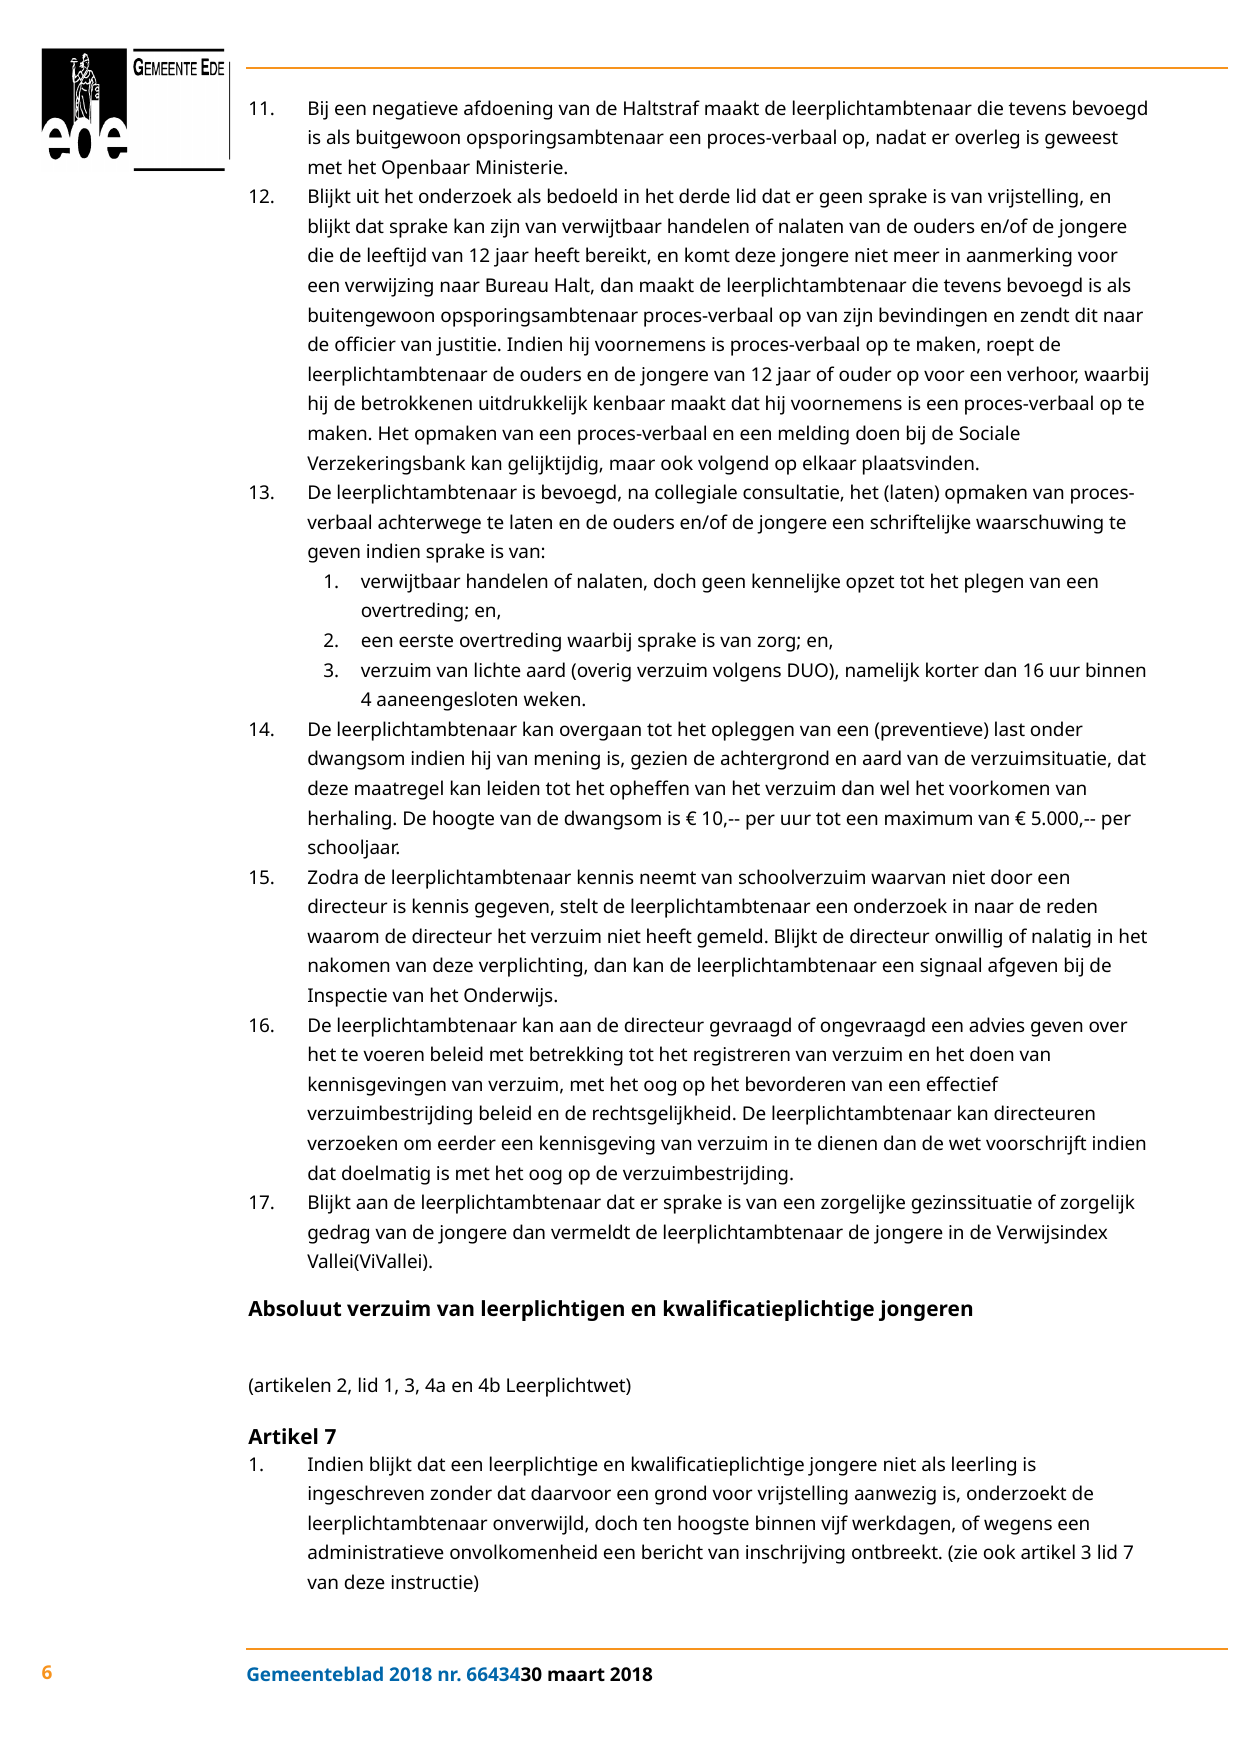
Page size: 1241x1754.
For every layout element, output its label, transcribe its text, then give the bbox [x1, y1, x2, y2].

list Indien blijkt dat een leerplichtige en kwalificatieplichtige jongere niet als leerling is ingeschreven zonder dat daarvoor een grond voor vrijstelling aanwezig is, onderzoekt de leerplichtambtenaar onverwijld, doch ten hoogste binnen vijf werkdagen, of wegens een administratieve onvolkomenheid een bericht van inschrijving ontbreekt. (zie ook artikel 3 lid 7 van deze instructie) [248, 1451, 1152, 1595]
list Bij een negatieve afdoening van de Haltstraf maakt de leerplichtambtenaar die tevens bevoegd is als buitgewoon opsporingsambtenaar een proces-verbaal op, nadat er overleg is geweest met het Openbaar Ministerie. [248, 95, 1152, 180]
text Artikel 7 [248, 1422, 1152, 1451]
text (artikelen 2, lid 1, 3, 4a en 4b Leerplichtwet) [248, 1372, 1152, 1398]
text Absoluut verzuim van leerplichtigen en kwalificatieplichtige jongeren [248, 1294, 1152, 1323]
list Blijkt uit het onderzoek als bedoeld in het derde lid dat er geen sprake is van vrijstelling, en blijkt dat sprake kan zijn van verwijtbaar handelen of nalaten van de ouders en/of de jongere die de leeftijd van 12 jaar heeft bereikt, en komt deze jongere niet meer in aanmerking voor een verwijzing naar Bureau Halt, dan maakt de leerplichtambtenaar die tevens bevoegd is als buitengewoon opsporingsambtenaar proces-verbaal op van zijn bevindingen en zendt dit naar de officier van justitie. Indien hij voornemens is proces-verbaal op te maken, roept de leerplichtambtenaar de ouders en de jongere van 12 jaar of ouder op voor een verhoor, waarbij hij de betrokkenen uitdrukkelijk kenbaar maakt dat hij voornemens is een proces-verbaal op te maken. Het opmaken van een proces-verbaal en een melding doen bij de Sociale Verzekeringsbank kan gelijktijdig, maar ook volgend op elkaar plaatsvinden. [248, 183, 1152, 476]
list een eerste overtreding waarbij sprake is van zorg; en, [323, 627, 1152, 653]
picture [41, 47, 231, 172]
list De leerplichtambtenaar kan aan de directeur gevraagd of ongevraagd een advies geven over het te voeren beleid met betrekking tot het registreren van verzuim en het doen van kennisgevingen van verzuim, met het oog op het bevorderen van een effectief verzuimbestrijding beleid en de rechtsgelijkheid. De leerplichtambtenaar kan directeuren verzoeken om eerder een kennisgeving van verzuim in te dienen dan de wet voorschrijft indien dat doelmatig is met het oog op de verzuimbestrijding. [248, 1012, 1152, 1186]
list verzuim van lichte aard (overig verzuim volgens DUO), namelijk korter dan 16 uur binnen 4 aaneengesloten weken. [323, 657, 1152, 712]
list De leerplichtambtenaar kan overgaan tot het opleggen van een (preventieve) last onder dwangsom indien hij van mening is, gezien de achtergrond en aard van de verzuimsituatie, dat deze maatregel kan leiden tot het opheffen van het verzuim dan wel het voorkomen van herhaling. De hoogte van de dwangsom is € 10,-- per uur tot een maximum van € 5.000,-- per schooljaar. [248, 716, 1152, 860]
list verwijtbaar handelen of nalaten, doch geen kennelijke opzet tot het plegen van een overtreding; en, [323, 568, 1152, 623]
list Zodra de leerplichtambtenaar kennis neemt van schoolverzuim waarvan niet door een directeur is kennis gegeven, stelt de leerplichtambtenaar een onderzoek in naar de reden waarom de directeur het verzuim niet heeft gemeld. Blijkt de directeur onwillig of nalatig in het nakomen van deze verplichting, dan kan de leerplichtambtenaar een signaal afgeven bij de Inspectie van het Onderwijs. [248, 864, 1152, 1008]
list Blijkt aan de leerplichtambtenaar dat er sprake is van een zorgelijke gezinssituatie of zorgelijk gedrag van de jongere dan vermeldt de leerplichtambtenaar de jongere in de Verwijsindex Vallei(ViVallei). [248, 1189, 1152, 1274]
list De leerplichtambtenaar is bevoegd, na collegiale consultatie, het (laten) opmaken van proces-verbaal achterwege te laten en de ouders en/of de jongere een schriftelijke waarschuwing te geven indien sprake is van: [248, 479, 1152, 564]
